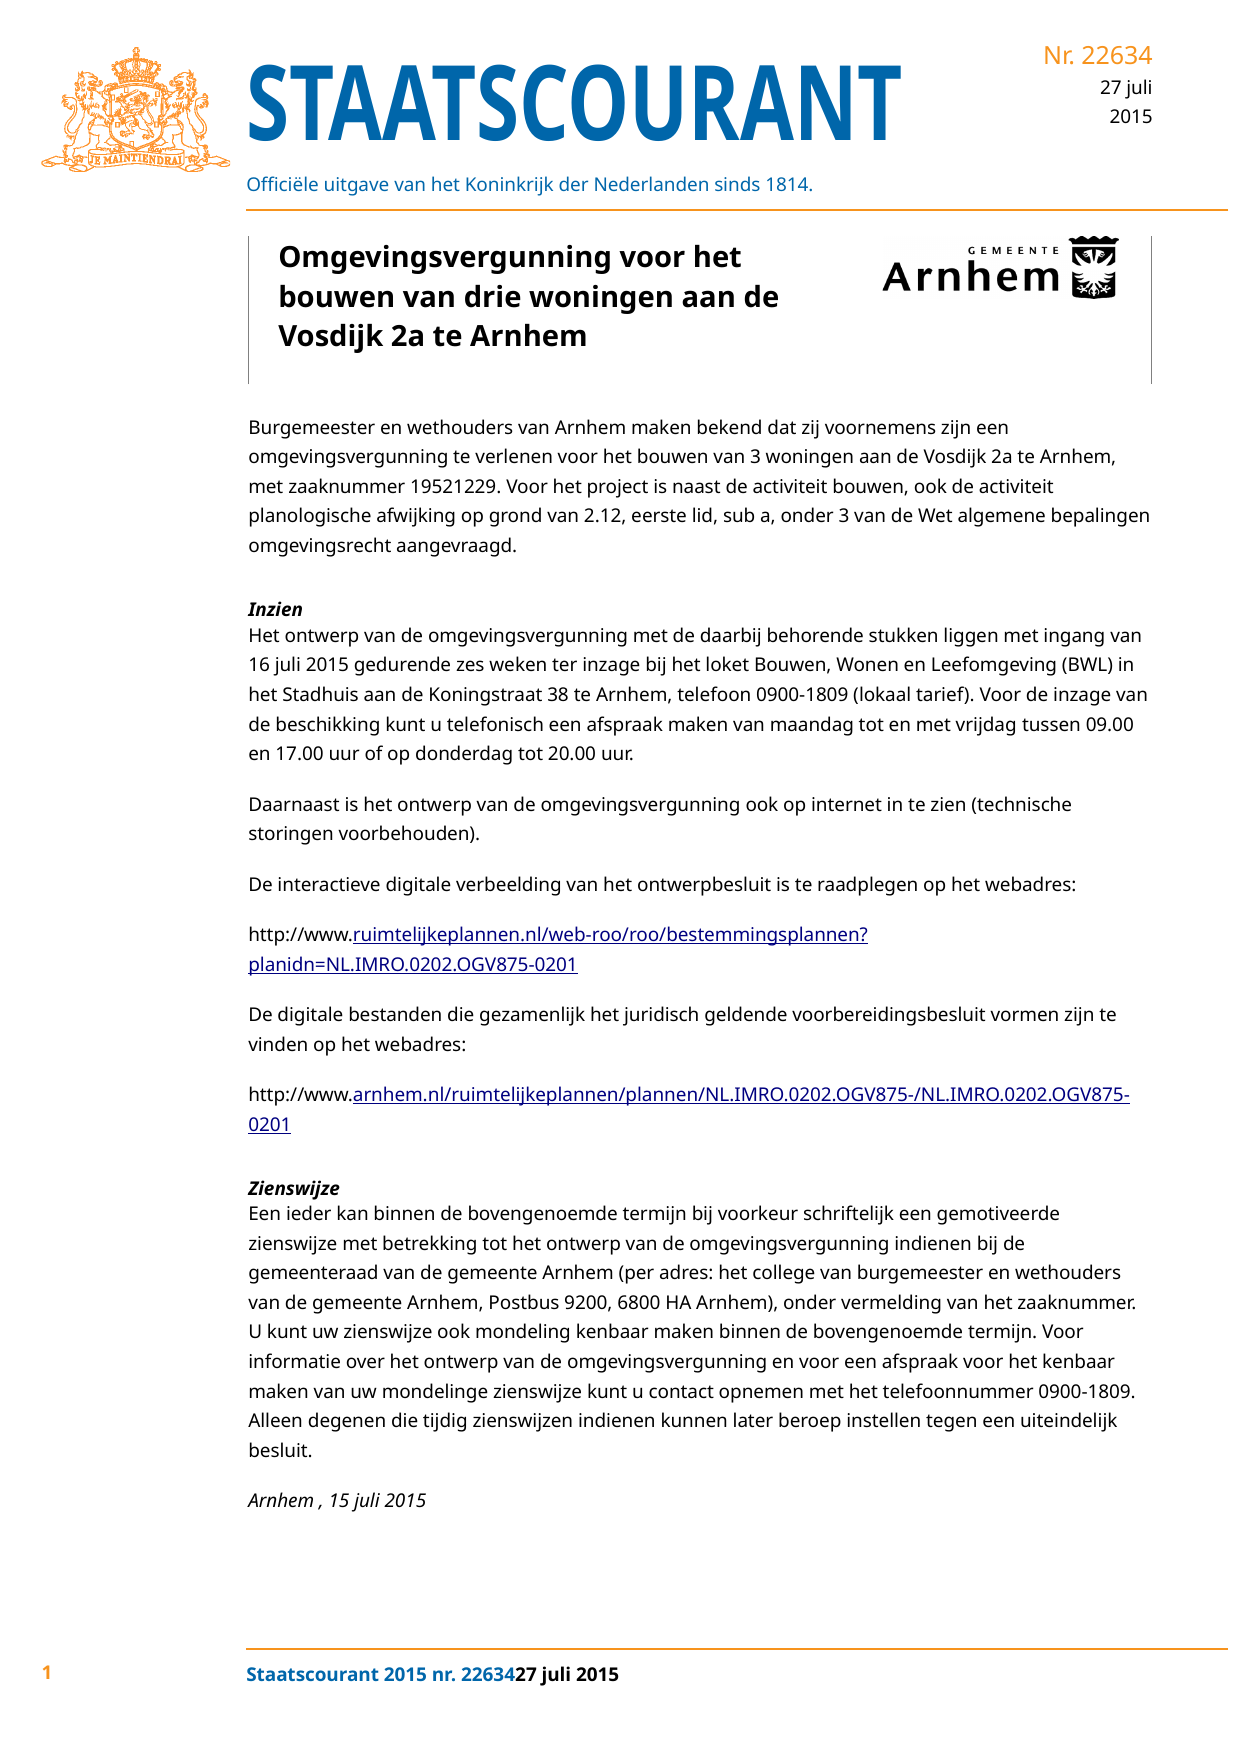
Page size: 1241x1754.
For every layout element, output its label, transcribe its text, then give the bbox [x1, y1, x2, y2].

text Inzien [248, 596, 1152, 622]
picture [41, 47, 231, 172]
text http://www.arnhem.nl/ruimtelijkeplannen/plannen/NL.IMRO.0202.OGV875-/NL.IMRO.0202.OGV875-0201 [248, 1081, 1152, 1136]
text Het ontwerp van de omgevingsvergunning met de daarbij behorende stukken liggen met ingang van 16 juli 2015 gedurende zes weken ter inzage bij het loket Bouwen, Wonen en Leefomgeving (BWL) in het Stadhuis aan de Koningstraat 38 te Arnhem, telefoon 0900-1809 (lokaal tarief). Voor de inzage van de beschikking kunt u telefonisch een afspraak maken van maandag tot en met vrijdag tussen 09.00 en 17.00 uur of op donderdag tot 20.00 uur. [248, 622, 1152, 766]
table_header [850, 236, 1151, 384]
text De interactieve digitale verbeelding van het ontwerpbesluit is te raadplegen op het webadres: [248, 871, 1152, 896]
text Daarnaast is het ontwerp van de omgevingsvergunning ook op internet in te zien (technische storingen voorbehouden). [248, 791, 1152, 846]
text Een ieder kan binnen de bovengenoemde termijn bij voorkeur schriftelijk een gemotiveerde zienswijze met betrekking tot het ontwerp van de omgevingsvergunning indienen bij de gemeenteraad van de gemeente Arnhem (per adres: het college van burgemeester en wethouders van de gemeente Arnhem, Postbus 9200, 6800 HA Arnhem), onder vermelding van het zaaknummer. U kunt uw zienswijze ook mondeling kenbaar maken binnen de bovengenoemde termijn. Voor informatie over het ontwerp van de omgevingsvergunning en voor een afspraak voor het kenbaar maken van uw mondelinge zienswijze kunt u contact opnemen met het telefoonnummer 0900-1809. Alleen degenen die tijdig zienswijzen indienen kunnen later beroep instellen tegen een uiteindelijk besluit. [248, 1200, 1152, 1463]
text Burgemeester en wethouders van Arnhem maken bekend dat zij voornemens zijn een omgevingsvergunning te verlenen voor het bouwen van 3 woningen aan de Vosdijk 2a te Arnhem, met zaaknummer 19521229. Voor het project is naast de activiteit bouwen, ook de activiteit planologische afwijking op grond van 2.12, eerste lid, sub a, onder 3 van de Wet algemene bepalingen omgevingsrecht aangevraagd. [248, 414, 1152, 558]
text Arnhem , 15 juli 2015 [248, 1487, 1152, 1513]
table_header Omgevingsvergunning voor het bouwen van drie woningen aan de Vosdijk 2a te Arnhem [249, 236, 850, 384]
text De digitale bestanden die gezamenlijk het juridisch geldende voorbereidingsbesluit vormen zijn te vinden op het webadres: [248, 1001, 1152, 1056]
text Zienswijze [248, 1175, 1152, 1200]
text http://www.ruimtelijkeplannen.nl/web-roo/roo/bestemmingsplannen?planidn=NL.IMRO.0202.OGV875-0201 [248, 921, 1152, 976]
picture [882, 236, 1119, 299]
